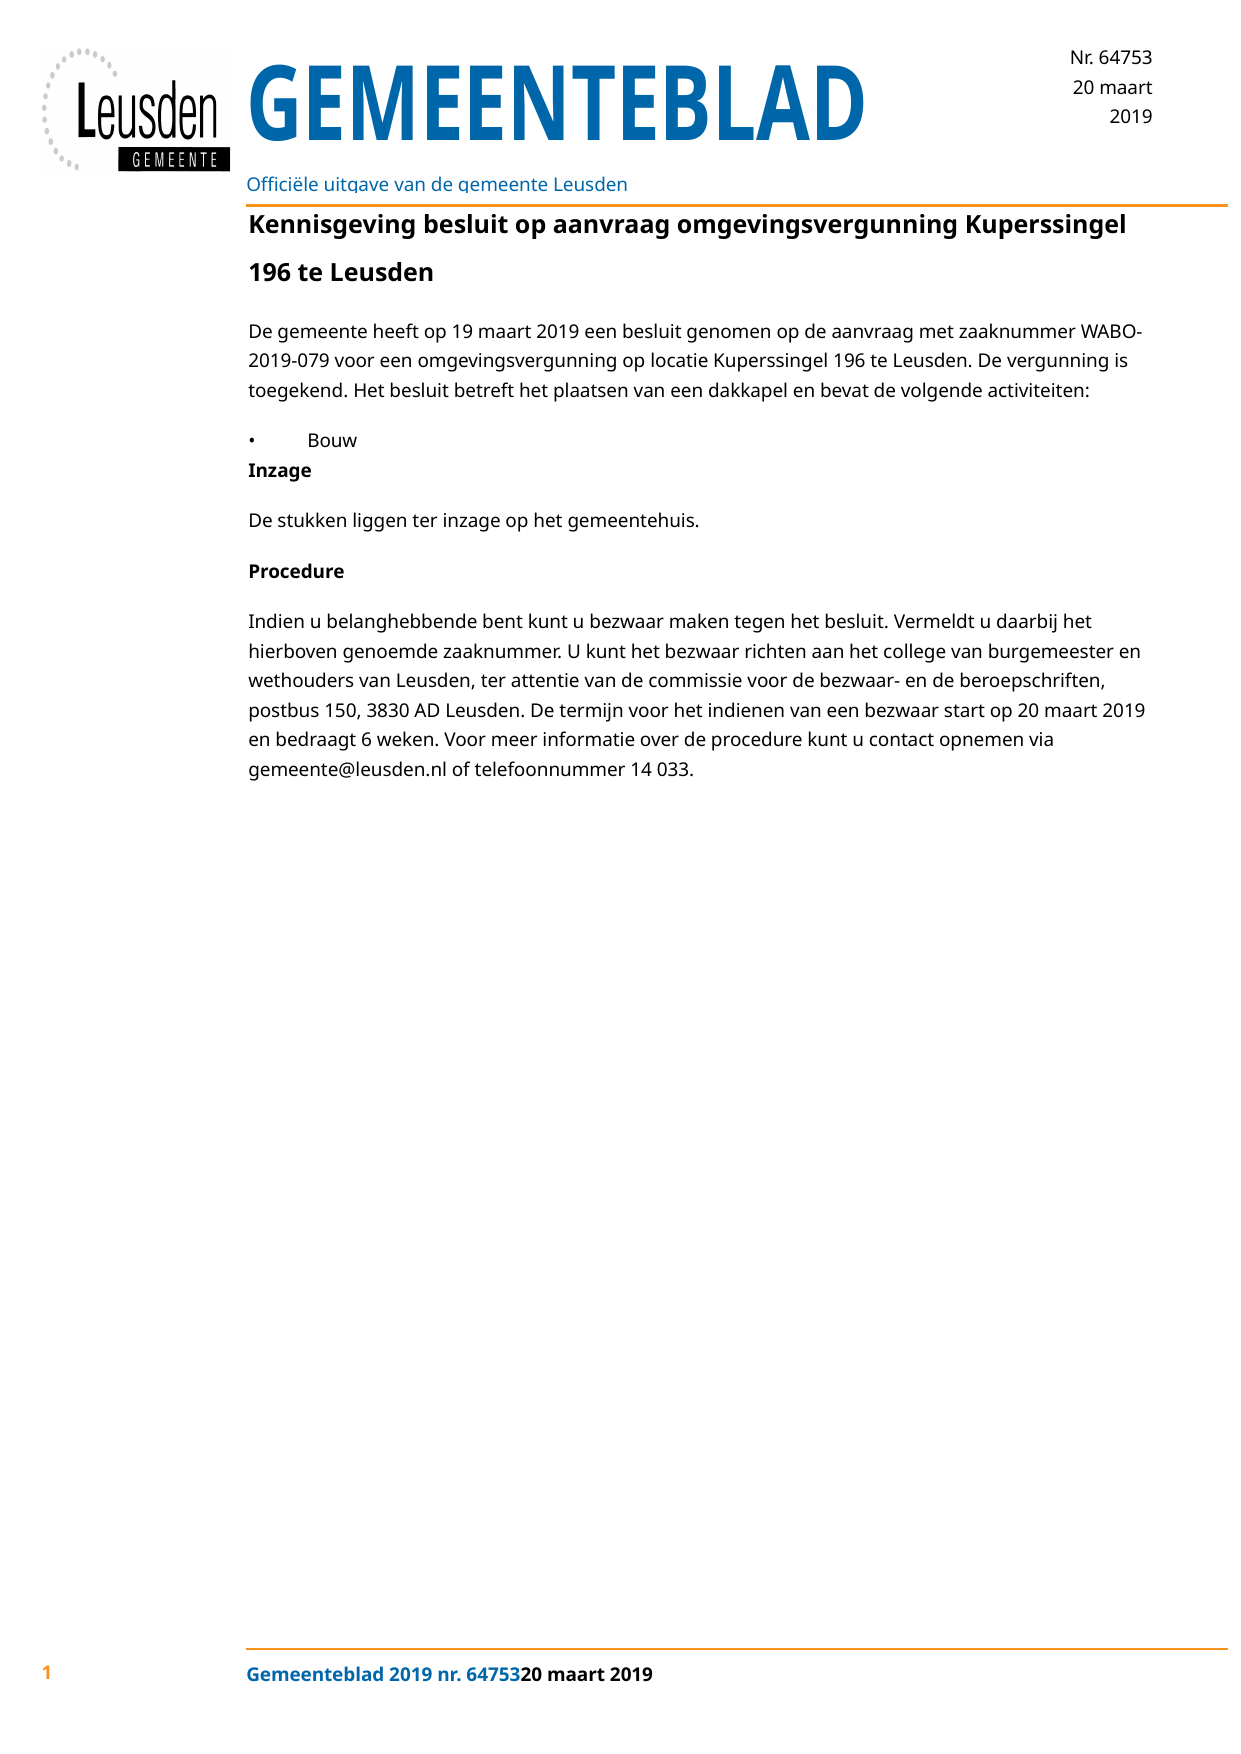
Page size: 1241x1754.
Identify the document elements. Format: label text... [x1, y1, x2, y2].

text De gemeente heeft op 19 maart 2019 een besluit genomen op de aanvraag met zaaknummer WABO-2019-079 voor een omgevingsvergunning op locatie Kuperssingel 196 te Leusden. De vergunning is toegekend. Het besluit betreft het plaatsen van een dakkapel en bevat de volgende activiteiten: [248, 318, 1152, 403]
text Kennisgeving besluit op aanvraag omgevingsvergunning Kuperssingel 196 te Leusden [248, 207, 1152, 288]
list Bouw [248, 427, 1152, 453]
text Inzage [248, 457, 1152, 483]
text Procedure [248, 558, 1152, 584]
picture [41, 47, 231, 172]
text Indien u belanghebbende bent kunt u bezwaar maken tegen het besluit. Vermeldt u daarbij het hierboven genoemde zaaknummer. U kunt het bezwaar richten aan het college van burgemeester en wethouders van Leusden, ter attentie van de commissie voor de bezwaar- en de beroepschriften, postbus 150, 3830 AD Leusden. De termijn voor het indienen van een bezwaar start op 20 maart 2019 en bedraagt 6 weken. Voor meer informatie over de procedure kunt u contact opnemen via gemeente@leusden.nl of telefoonnummer 14 033. [248, 608, 1152, 782]
text De stukken liggen ter inzage op het gemeentehuis. [248, 507, 1152, 533]
